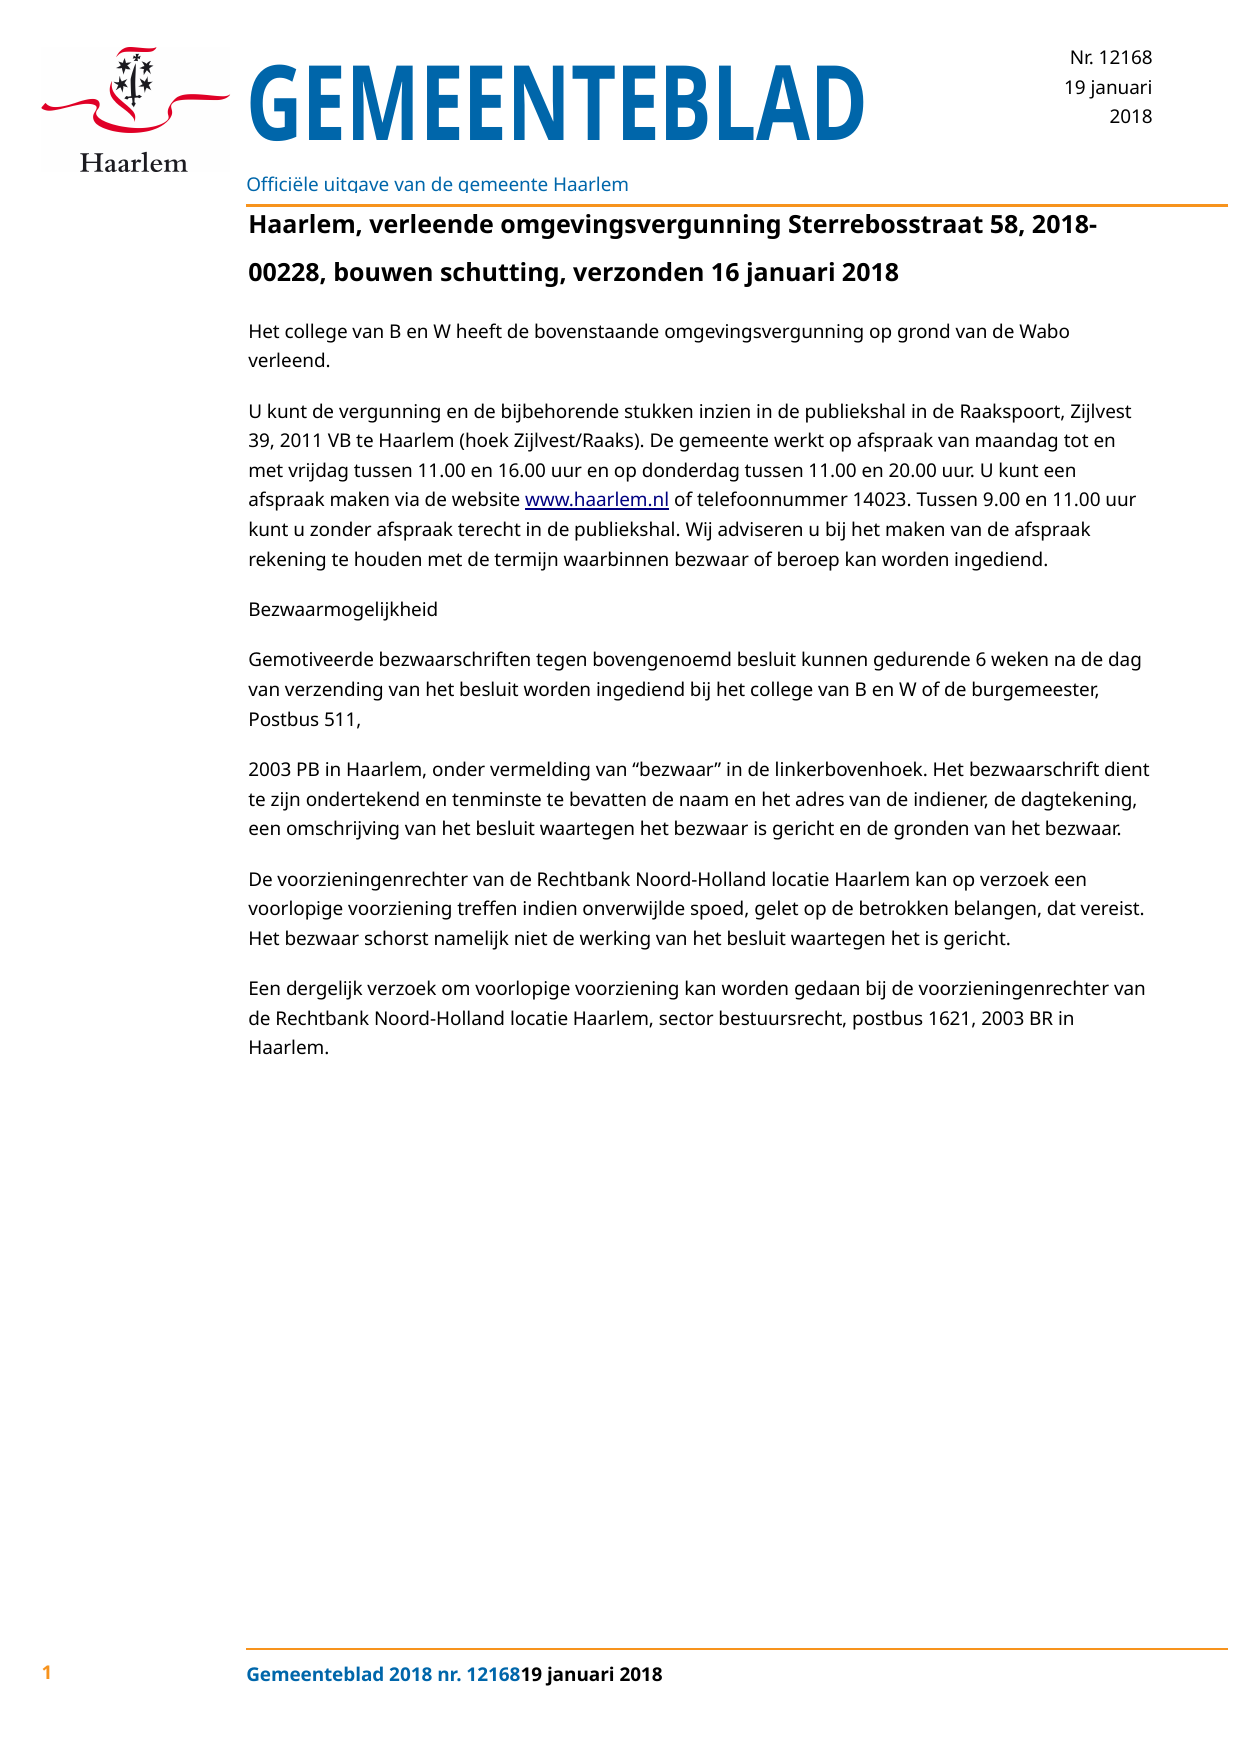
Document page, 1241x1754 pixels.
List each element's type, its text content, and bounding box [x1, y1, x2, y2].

text Bezwaarmogelijkheid [248, 596, 1152, 622]
text 2003 PB in Haarlem, onder vermelding van “bezwaar” in de linkerbovenhoek. Het bezwaarschrift dient te zijn ondertekend en tenminste te bevatten de naam en het adres van de indiener, de dagtekening, een omschrijving van het besluit waartegen het bezwaar is gericht en de gronden van het bezwaar. [248, 756, 1152, 841]
text De voorzieningenrechter van de Rechtbank Noord-Holland locatie Haarlem kan op verzoek een voorlopige voorziening treffen indien onverwijlde spoed, gelet op de betrokken belangen, dat vereist. Het bezwaar schorst namelijk niet de werking van het besluit waartegen het is gericht. [248, 866, 1152, 951]
picture [41, 47, 231, 172]
text Een dergelijk verzoek om voorlopige voorziening kan worden gedaan bij de voorzieningenrechter van de Rechtbank Noord-Holland locatie Haarlem, sector bestuursrecht, postbus 1621, 2003 BR in Haarlem. [248, 975, 1152, 1060]
text U kunt de vergunning en de bijbehorende stukken inzien in de publiekshal in de Raakspoort, Zijlvest 39, 2011 VB te Haarlem (hoek Zijlvest/Raaks). De gemeente werkt op afspraak van maandag tot en met vrijdag tussen 11.00 en 16.00 uur en op donderdag tussen 11.00 en 20.00 uur. U kunt een afspraak maken via de website www.haarlem.nl of telefoonnummer 14023. Tussen 9.00 en 11.00 uur kunt u zonder afspraak terecht in de publiekshal. Wij adviseren u bij het maken van de afspraak rekening te houden met de termijn waarbinnen bezwaar of beroep kan worden ingediend. [248, 398, 1152, 572]
text Het college van B en W heeft de bovenstaande omgevingsvergunning op grond van de Wabo verleend. [248, 318, 1152, 373]
text Gemotiveerde bezwaarschriften tegen bovengenoemd besluit kunnen gedurende 6 weken na de dag van verzending van het besluit worden ingediend bij het college van B en W of de burgemeester, Postbus 511, [248, 647, 1152, 732]
text Haarlem, verleende omgevingsvergunning Sterrebosstraat 58, 2018-00228, bouwen schutting, verzonden 16 januari 2018 [248, 207, 1152, 288]
